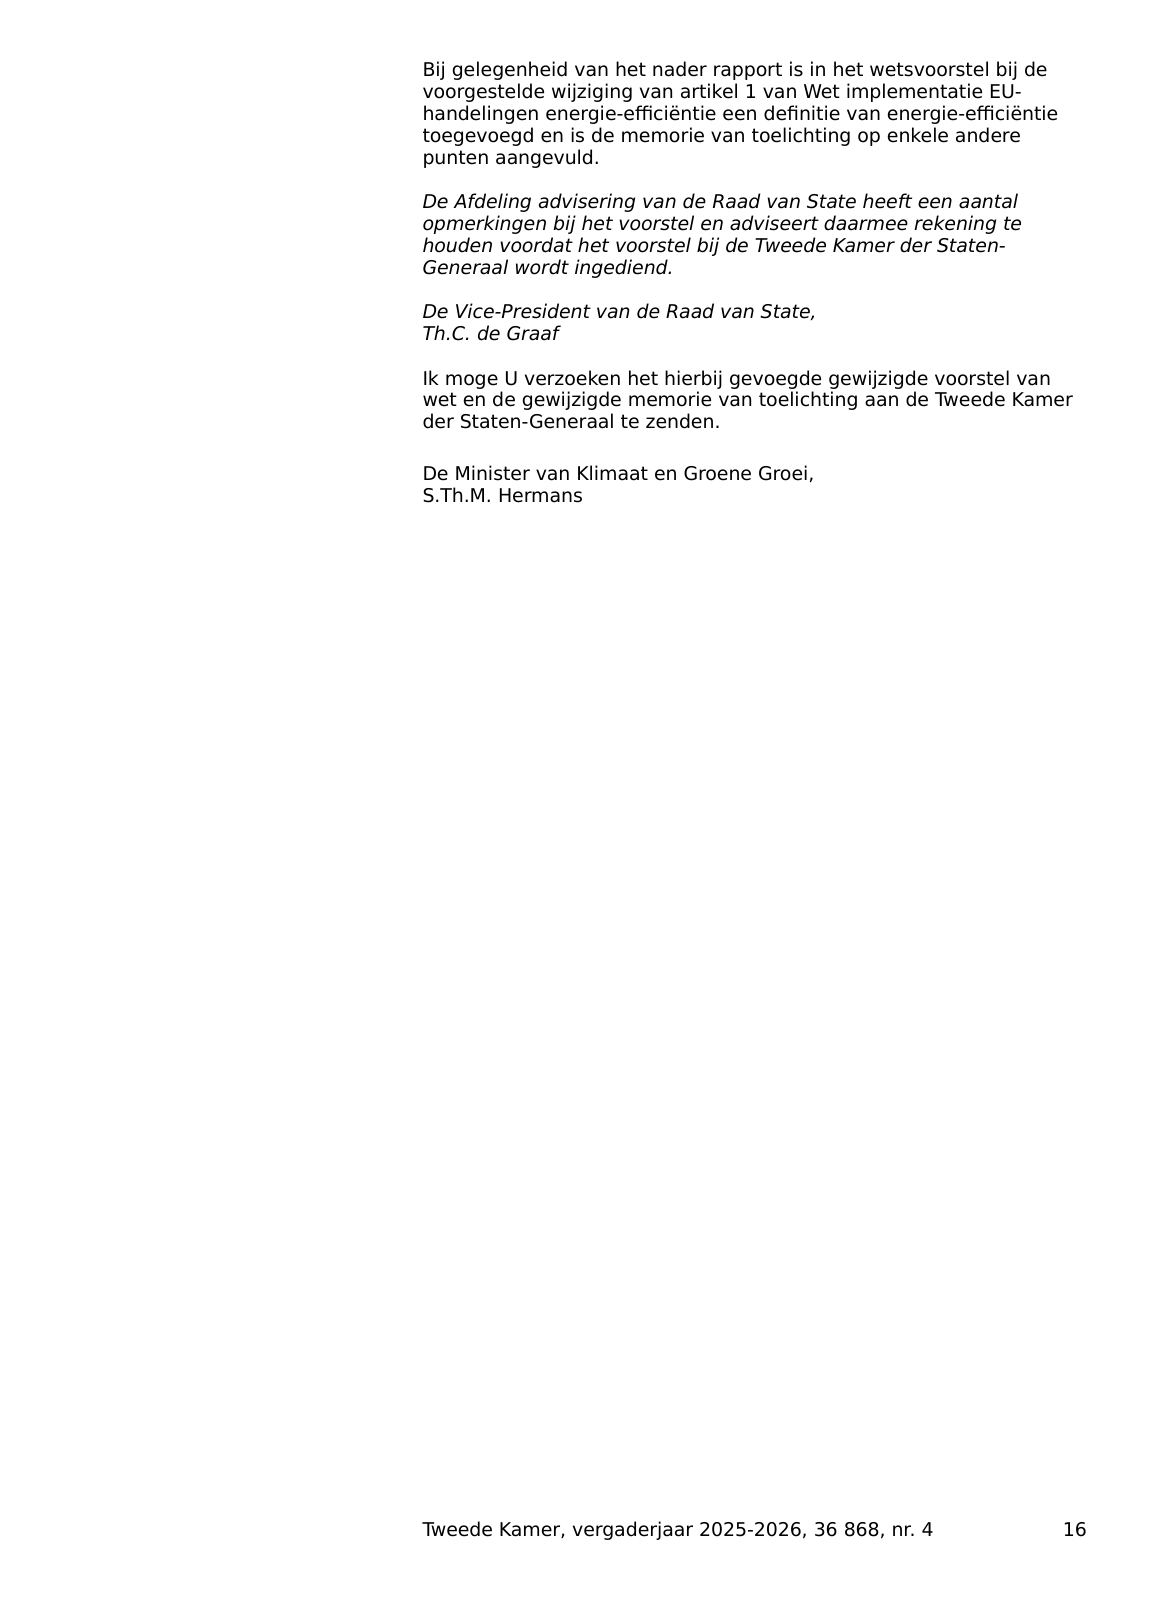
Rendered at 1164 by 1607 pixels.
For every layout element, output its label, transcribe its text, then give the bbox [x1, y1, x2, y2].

text De Afdeling advisering van de Raad van State heeft een aantal opmerkingen bij het voorstel en adviseert daarmee rekening te houden voordat het voorstel bij de Tweede Kamer der Staten-Generaal wordt ingediend. [422, 191, 1087, 279]
text Th.C. de Graaf [422, 323, 1087, 345]
text De Minister van Klimaat en Groene Groei, S.Th.M. Hermans [422, 463, 1087, 507]
text Ik moge U verzoeken het hierbij gevoegde gewijzigde voorstel van wet en de gewijzigde memorie van toelichting aan de Tweede Kamer der Staten-Generaal te zenden. [422, 367, 1087, 433]
text Bij gelegenheid van het nader rapport is in het wetsvoorstel bij de voorgestelde wijziging van artikel 1 van Wet implementatie EU-handelingen energie-efficiëntie een definitie van energie-efficiëntie toegevoegd en is de memorie van toelichting op enkele andere punten aangevuld. [422, 59, 1087, 169]
text De Vice-President van de Raad van State, [422, 301, 1087, 323]
